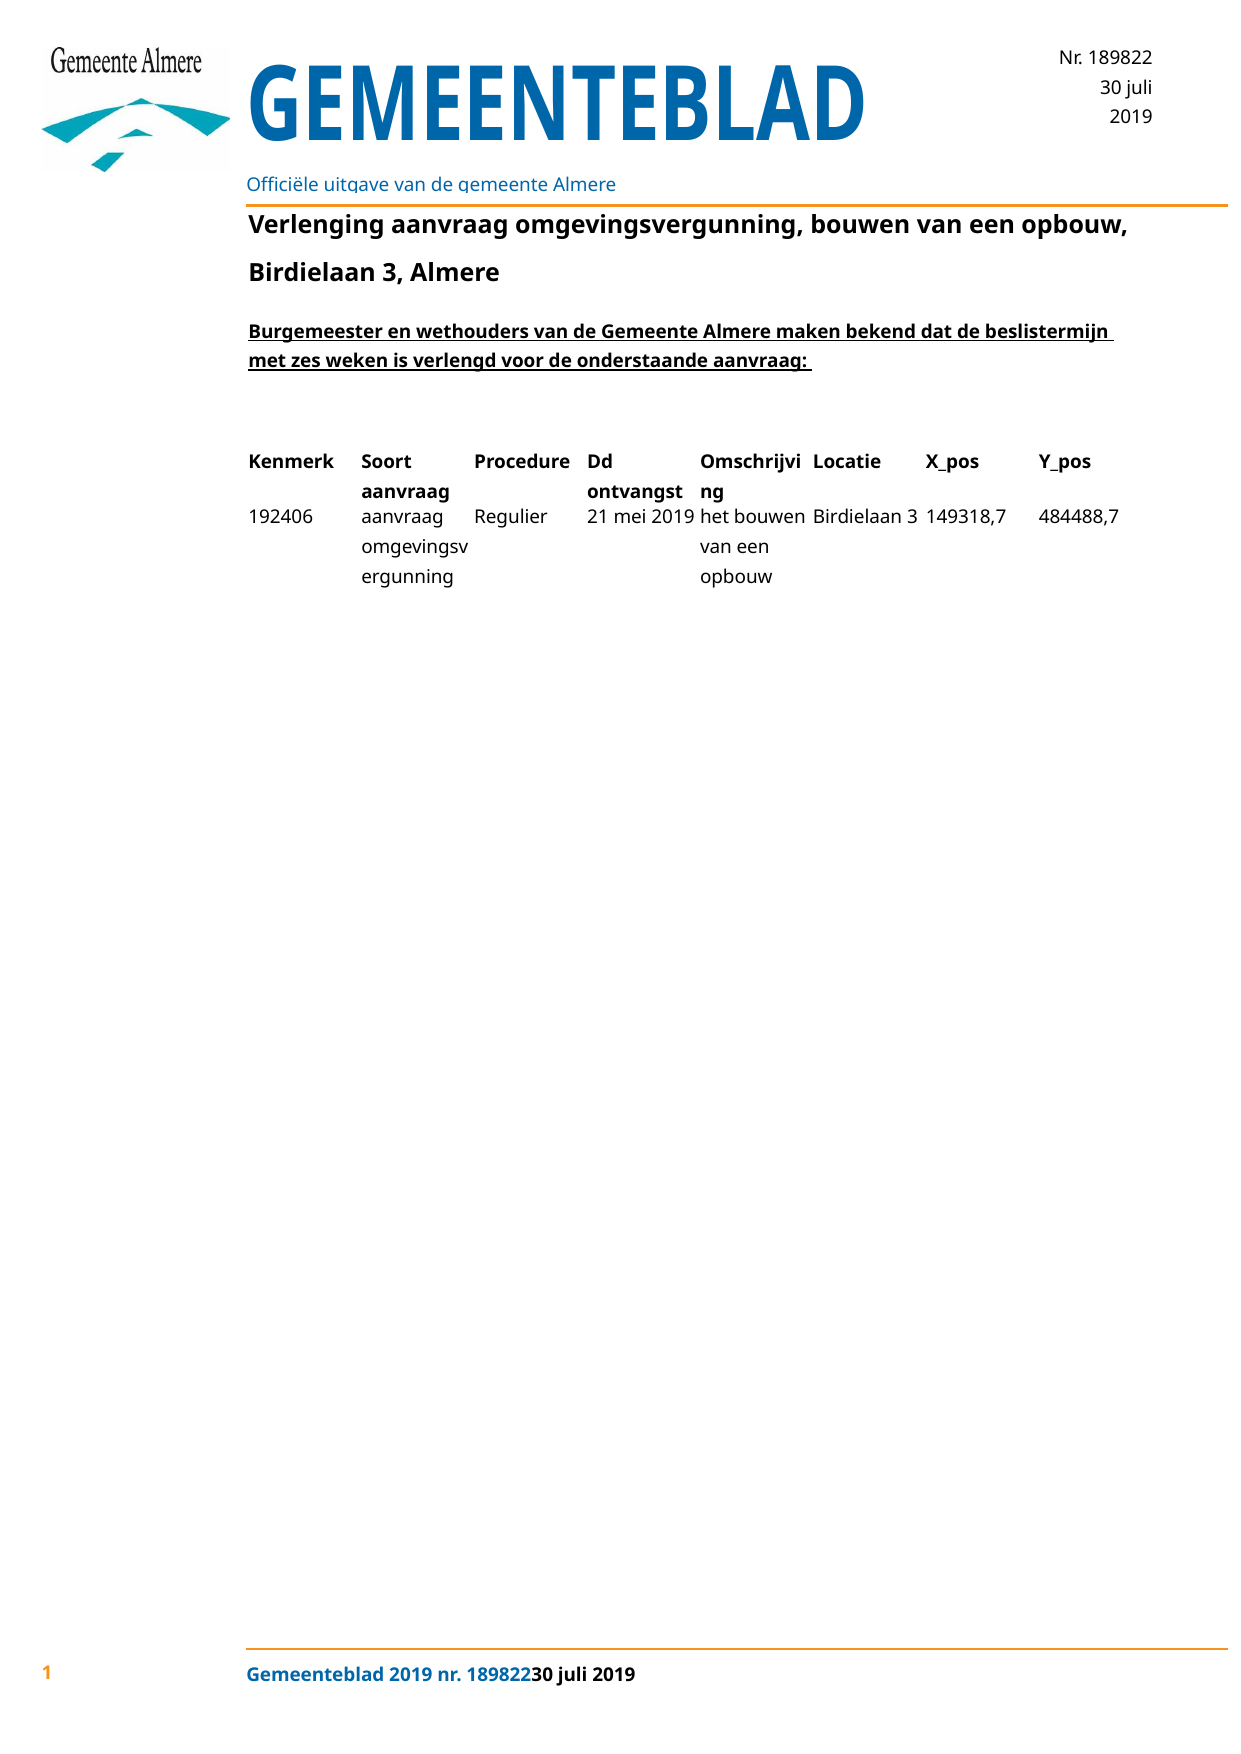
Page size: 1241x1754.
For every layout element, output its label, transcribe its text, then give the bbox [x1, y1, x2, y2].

table_header Soort aanvraag [361, 449, 474, 504]
table_cell aanvraag omgevingsvergunning [361, 504, 474, 589]
picture [41, 47, 231, 172]
table_header Locatie [813, 449, 926, 504]
table_header X_pos [926, 449, 1038, 504]
table_cell 149318,7 [926, 504, 1038, 589]
text Burgemeester en wethouders van de Gemeente Almere maken bekend dat de beslistermijn met zes weken is verlengd voor de onderstaande aanvraag: [248, 318, 1152, 373]
table_cell 484488,7 [1039, 504, 1152, 589]
table_cell 192406 [248, 504, 361, 589]
table_header Dd ontvangst [587, 449, 700, 504]
table_header Omschrijving [700, 449, 813, 504]
table_header Y_pos [1039, 449, 1152, 504]
text Verlenging aanvraag omgevingsvergunning, bouwen van een opbouw, Birdielaan 3, Almere [248, 207, 1152, 288]
table_header Procedure [474, 449, 587, 504]
table_cell Regulier [474, 504, 587, 589]
table_cell het bouwen van een opbouw [700, 504, 813, 589]
table_header Kenmerk [248, 449, 361, 504]
table_cell 21 mei 2019 [587, 504, 700, 589]
table_cell Birdielaan 3 [813, 504, 926, 589]
